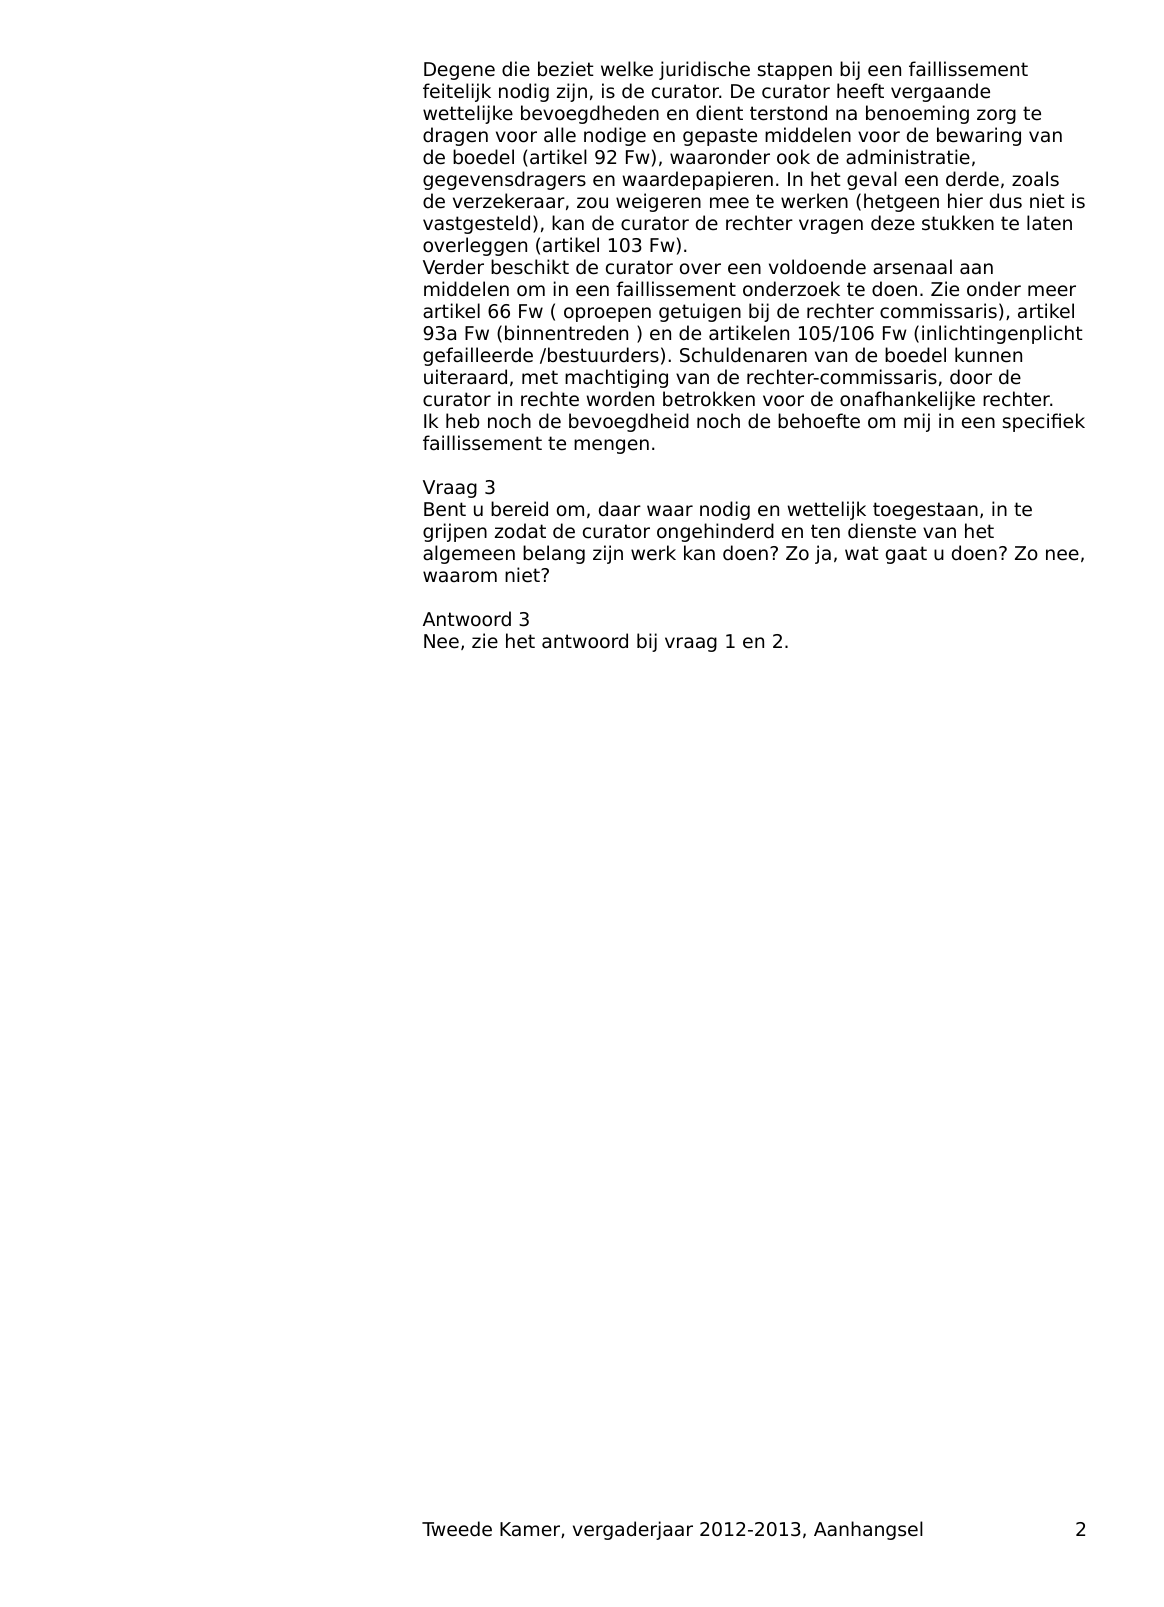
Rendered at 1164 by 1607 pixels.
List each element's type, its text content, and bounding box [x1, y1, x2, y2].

text Verder beschikt de curator over een voldoende arsenaal aan middelen om in een faillissement onderzoek te doen. Zie onder meer artikel 66 Fw ( oproepen getuigen bij de rechter commissaris), artikel 93a Fw (binnentreden ) en de artikelen 105/106 Fw (inlichtingenplicht gefailleerde /bestuurders). Schuldenaren van de boedel kunnen uiteraard, met machtiging van de rechter-commissaris, door de curator in rechte worden betrokken voor de onafhankelijke rechter. [422, 257, 1087, 411]
text Degene die beziet welke juridische stappen bij een faillissement feitelijk nodig zijn, is de curator. De curator heeft vergaande wettelijke bevoegdheden en dient terstond na benoeming zorg te dragen voor alle nodige en gepaste middelen voor de bewaring van de boedel (artikel 92 Fw), waaronder ook de administratie, gegevensdragers en waardepapieren. In het geval een derde, zoals de verzekeraar, zou weigeren mee te werken (hetgeen hier dus niet is vastgesteld), kan de curator de rechter vragen deze stukken te laten overleggen (artikel 103 Fw). [422, 59, 1087, 257]
text Bent u bereid om, daar waar nodig en wettelijk toegestaan, in te grijpen zodat de curator ongehinderd en ten dienste van het algemeen belang zijn werk kan doen? Zo ja, wat gaat u doen? Zo nee, waarom niet? [422, 499, 1087, 587]
text Antwoord 3 [422, 609, 1087, 631]
text Nee, zie het antwoord bij vraag 1 en 2. [422, 631, 1087, 653]
text Vraag 3 [422, 477, 1087, 499]
text Ik heb noch de bevoegdheid noch de behoefte om mij in een specifiek faillissement te mengen. [422, 411, 1087, 455]
